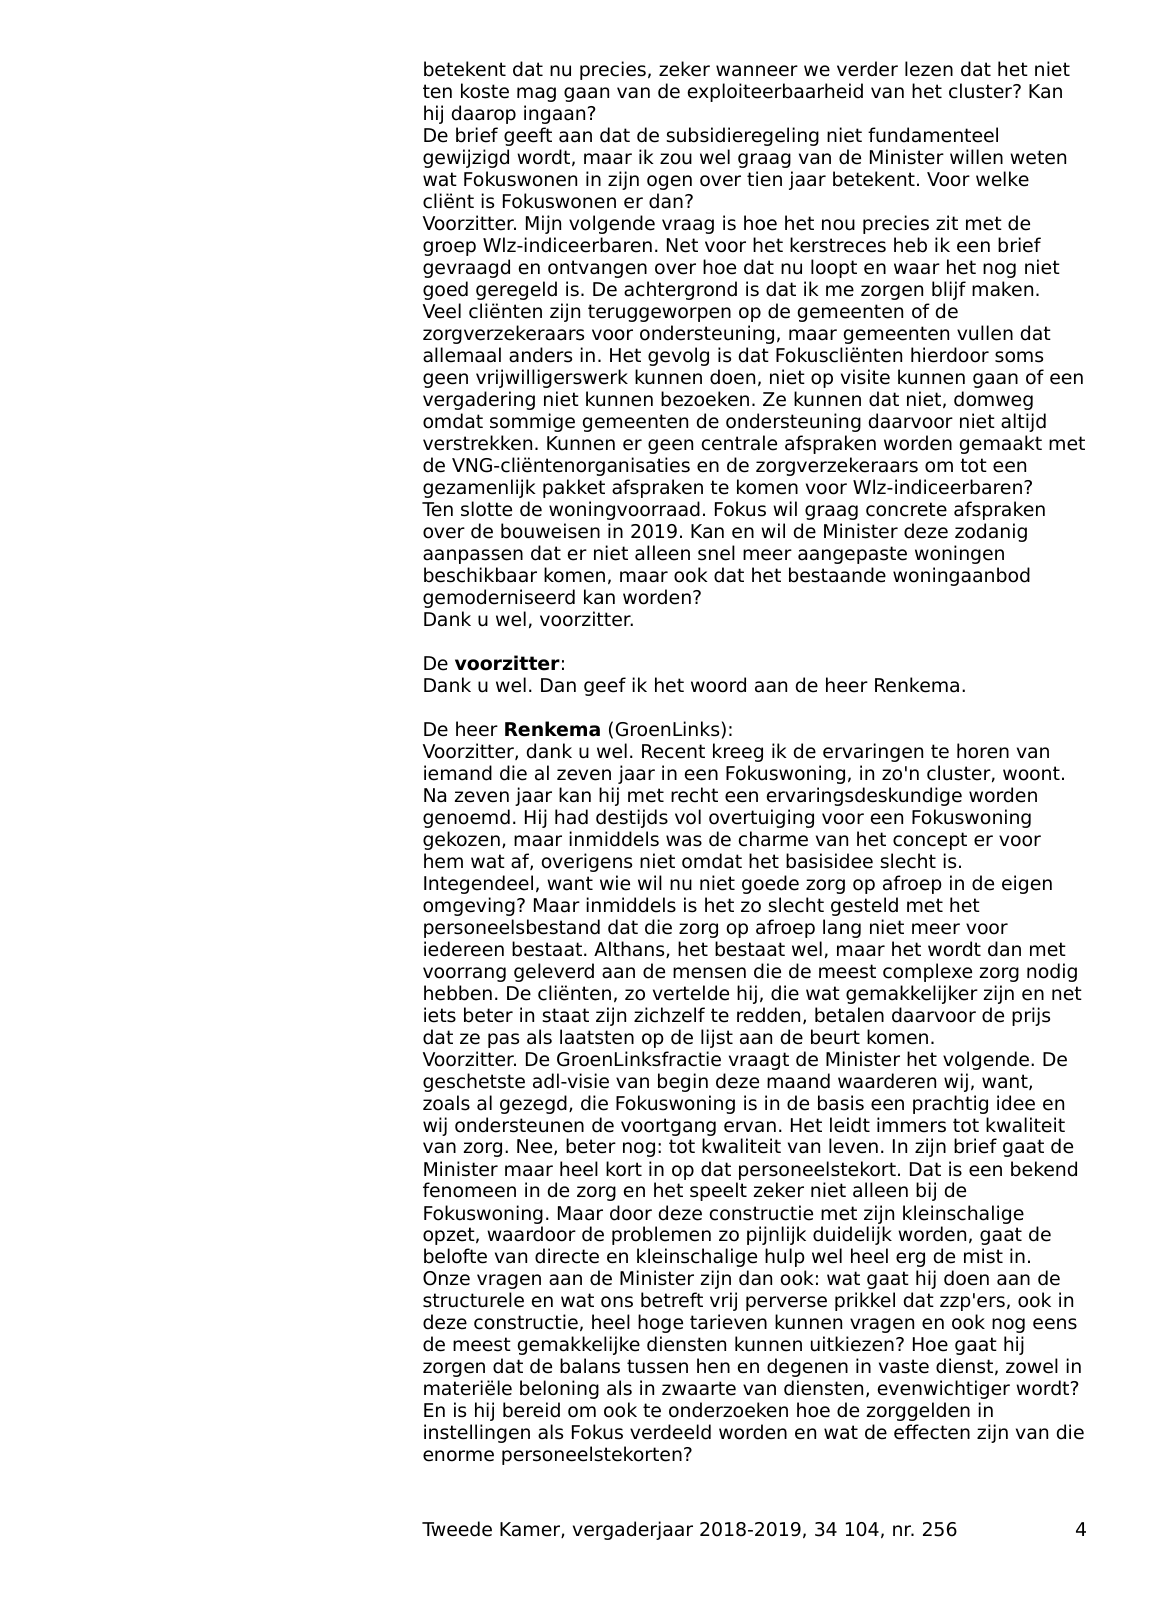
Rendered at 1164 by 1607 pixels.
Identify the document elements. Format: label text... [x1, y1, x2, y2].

text betekent dat nu precies, zeker wanneer we verder lezen dat het niet ten koste mag gaan van de exploiteerbaarheid van het cluster? Kan hij daarop ingaan? [422, 59, 1087, 125]
text Ten slotte de woningvoorraad. Fokus wil graag concrete afspraken over de bouweisen in 2019. Kan en wil de Minister deze zodanig aanpassen dat er niet alleen snel meer aangepaste woningen beschikbaar komen, maar ook dat het bestaande woningaanbod gemoderniseerd kan worden? [422, 499, 1087, 608]
text Voorzitter. De GroenLinksfractie vraagt de Minister het volgende. De geschetste adl-visie van begin deze maand waarderen wij, want, zoals al gezegd, die Fokuswoning is in de basis een prachtig idee en wij ondersteunen de voortgang ervan. Het leidt immers tot kwaliteit van zorg. Nee, beter nog: tot kwaliteit van leven. In zijn brief gaat de Minister maar heel kort in op dat personeelstekort. Dat is een bekend fenomeen in de zorg en het speelt zeker niet alleen bij de Fokuswoning. Maar door deze constructie met zijn kleinschalige opzet, waardoor de problemen zo pijnlijk duidelijk worden, gaat de belofte van directe en kleinschalige hulp wel heel erg de mist in. Onze vragen aan de Minister zijn dan ook: wat gaat hij doen aan de structurele en wat ons betreft vrij perverse prikkel dat zzp'ers, ook in deze constructie, heel hoge tarieven kunnen vragen en ook nog eens de meest gemakkelijke diensten kunnen uitkiezen? Hoe gaat hij zorgen dat de balans tussen hen en degenen in vaste dienst, zowel in materiële beloning als in zwaarte van diensten, evenwichtiger wordt? En is hij bereid om ook te onderzoeken hoe de zorggelden in instellingen als Fokus verdeeld worden en wat de effecten zijn van die enorme personeelstekorten? [422, 1048, 1087, 1466]
text Voorzitter, dank u wel. Recent kreeg ik de ervaringen te horen van iemand die al zeven jaar in een Fokuswoning, in zo'n cluster, woont. Na zeven jaar kan hij met recht een ervaringsdeskundige worden genoemd. Hij had destijds vol overtuiging voor een Fokuswoning gekozen, maar inmiddels was de charme van het concept er voor hem wat af, overigens niet omdat het basisidee slecht is. Integendeel, want wie wil nu niet goede zorg op afroep in de eigen omgeving? Maar inmiddels is het zo slecht gesteld met het personeelsbestand dat die zorg op afroep lang niet meer voor iedereen bestaat. Althans, het bestaat wel, maar het wordt dan met voorrang geleverd aan de mensen die de meest complexe zorg nodig hebben. De cliënten, zo vertelde hij, die wat gemakkelijker zijn en net iets beter in staat zijn zichzelf te redden, betalen daarvoor de prijs dat ze pas als laatsten op de lijst aan de beurt komen. [422, 741, 1087, 1048]
text De voorzitter: [422, 653, 1087, 675]
text Voorzitter. Mijn volgende vraag is hoe het nou precies zit met de groep Wlz-indiceerbaren. Net voor het kerstreces heb ik een brief gevraagd en ontvangen over hoe dat nu loopt en waar het nog niet goed geregeld is. De achtergrond is dat ik me zorgen blijf maken. Veel cliënten zijn teruggeworpen op de gemeenten of de zorgverzekeraars voor ondersteuning, maar gemeenten vullen dat allemaal anders in. Het gevolg is dat Fokuscliënten hierdoor soms geen vrijwilligerswerk kunnen doen, niet op visite kunnen gaan of een vergadering niet kunnen bezoeken. Ze kunnen dat niet, domweg omdat sommige gemeenten de ondersteuning daarvoor niet altijd verstrekken. Kunnen er geen centrale afspraken worden gemaakt met de VNG-cliëntenorganisaties en de zorgverzekeraars om tot een gezamenlijk pakket afspraken te komen voor Wlz-indiceerbaren? [422, 213, 1087, 499]
text Dank u wel. Dan geef ik het woord aan de heer Renkema. [422, 675, 1087, 697]
text Dank u wel, voorzitter. [422, 608, 1087, 631]
text De brief geeft aan dat de subsidieregeling niet fundamenteel gewijzigd wordt, maar ik zou wel graag van de Minister willen weten wat Fokuswonen in zijn ogen over tien jaar betekent. Voor welke cliënt is Fokuswonen er dan? [422, 125, 1087, 213]
text De heer Renkema (GroenLinks): [422, 719, 1087, 741]
